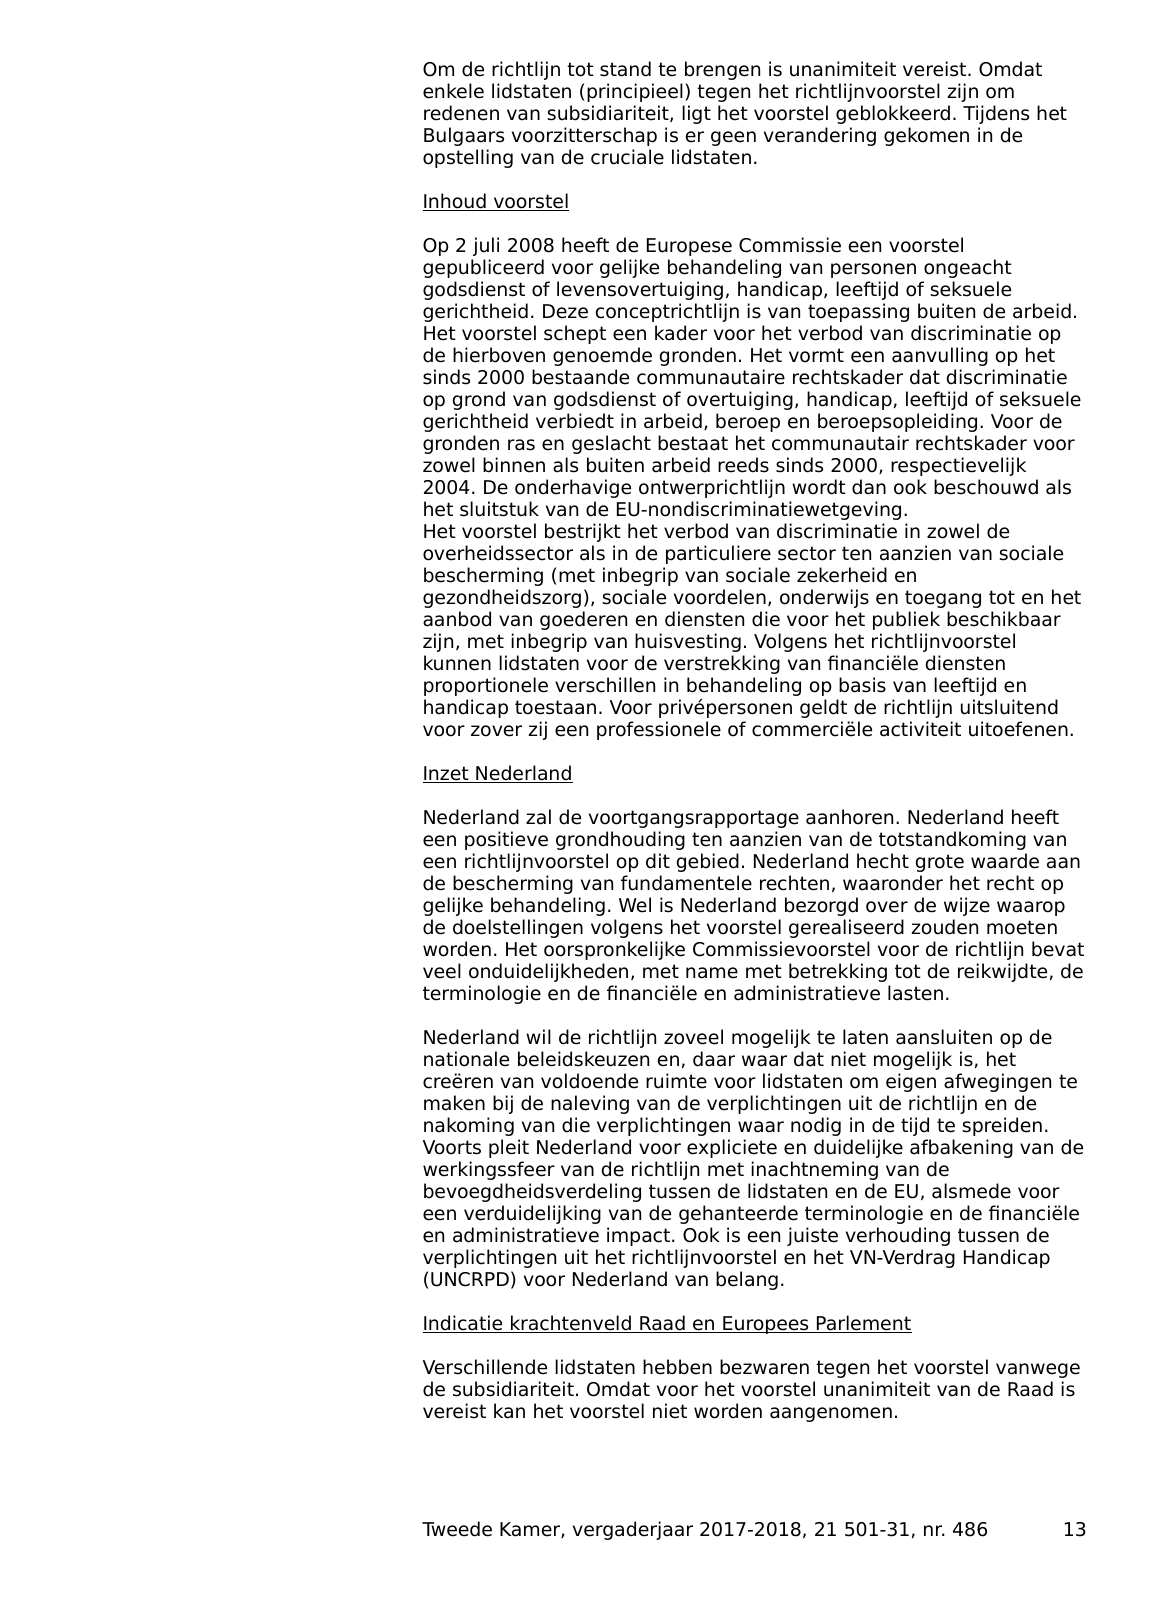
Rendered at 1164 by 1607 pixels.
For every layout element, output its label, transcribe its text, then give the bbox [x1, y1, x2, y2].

text Nederland zal de voortgangsrapportage aanhoren. Nederland heeft een positieve grondhouding ten aanzien van de totstandkoming van een richtlijnvoorstel op dit gebied. Nederland hecht grote waarde aan de bescherming van fundamentele rechten, waaronder het recht op gelijke behandeling. Wel is Nederland bezorgd over de wijze waarop de doelstellingen volgens het voorstel gerealiseerd zouden moeten worden. Het oorspronkelijke Commissievoorstel voor de richtlijn bevat veel onduidelijkheden, met name met betrekking tot de reikwijdte, de terminologie en de financiële en administratieve lasten. [422, 807, 1087, 1005]
text Nederland wil de richtlijn zoveel mogelijk te laten aansluiten op de nationale beleidskeuzen en, daar waar dat niet mogelijk is, het creëren van voldoende ruimte voor lidstaten om eigen afwegingen te maken bij de naleving van de verplichtingen uit de richtlijn en de nakoming van die verplichtingen waar nodig in de tijd te spreiden. Voorts pleit Nederland voor expliciete en duidelijke afbakening van de werkingssfeer van de richtlijn met inachtneming van de bevoegdheidsverdeling tussen de lidstaten en de EU, alsmede voor een verduidelijking van de gehanteerde terminologie en de financiële en administratieve impact. Ook is een juiste verhouding tussen de verplichtingen uit het richtlijnvoorstel en het VN-Verdrag Handicap (UNCRPD) voor Nederland van belang. [422, 1027, 1087, 1291]
text Het voorstel bestrijkt het verbod van discriminatie in zowel de overheidssector als in de particuliere sector ten aanzien van sociale bescherming (met inbegrip van sociale zekerheid en gezondheidszorg), sociale voordelen, onderwijs en toegang tot en het aanbod van goederen en diensten die voor het publiek beschikbaar zijn, met inbegrip van huisvesting. Volgens het richtlijnvoorstel kunnen lidstaten voor de verstrekking van financiële diensten proportionele verschillen in behandeling op basis van leeftijd en handicap toestaan. Voor privépersonen geldt de richtlijn uitsluitend voor zover zij een professionele of commerciële activiteit uitoefenen. [422, 521, 1087, 741]
text Verschillende lidstaten hebben bezwaren tegen het voorstel vanwege de subsidiariteit. Omdat voor het voorstel unanimiteit van de Raad is vereist kan het voorstel niet worden aangenomen. [422, 1357, 1087, 1423]
subtitle Inzet Nederland [422, 763, 1087, 785]
text Om de richtlijn tot stand te brengen is unanimiteit vereist. Omdat enkele lidstaten (principieel) tegen het richtlijnvoorstel zijn om redenen van subsidiariteit, ligt het voorstel geblokkeerd. Tijdens het Bulgaars voorzitterschap is er geen verandering gekomen in de opstelling van de cruciale lidstaten. [422, 59, 1087, 169]
subtitle Indicatie krachtenveld Raad en Europees Parlement [422, 1313, 1087, 1335]
text Op 2 juli 2008 heeft de Europese Commissie een voorstel gepubliceerd voor gelijke behandeling van personen ongeacht godsdienst of levensovertuiging, handicap, leeftijd of seksuele gerichtheid. Deze conceptrichtlijn is van toepassing buiten de arbeid. Het voorstel schept een kader voor het verbod van discriminatie op de hierboven genoemde gronden. Het vormt een aanvulling op het sinds 2000 bestaande communautaire rechtskader dat discriminatie op grond van godsdienst of overtuiging, handicap, leeftijd of seksuele gerichtheid verbiedt in arbeid, beroep en beroepsopleiding. Voor de gronden ras en geslacht bestaat het communautair rechtskader voor zowel binnen als buiten arbeid reeds sinds 2000, respectievelijk 2004. De onderhavige ontwerprichtlijn wordt dan ook beschouwd als het sluitstuk van de EU-nondiscriminatiewetgeving. [422, 235, 1087, 521]
subtitle Inhoud voorstel [422, 191, 1087, 213]
